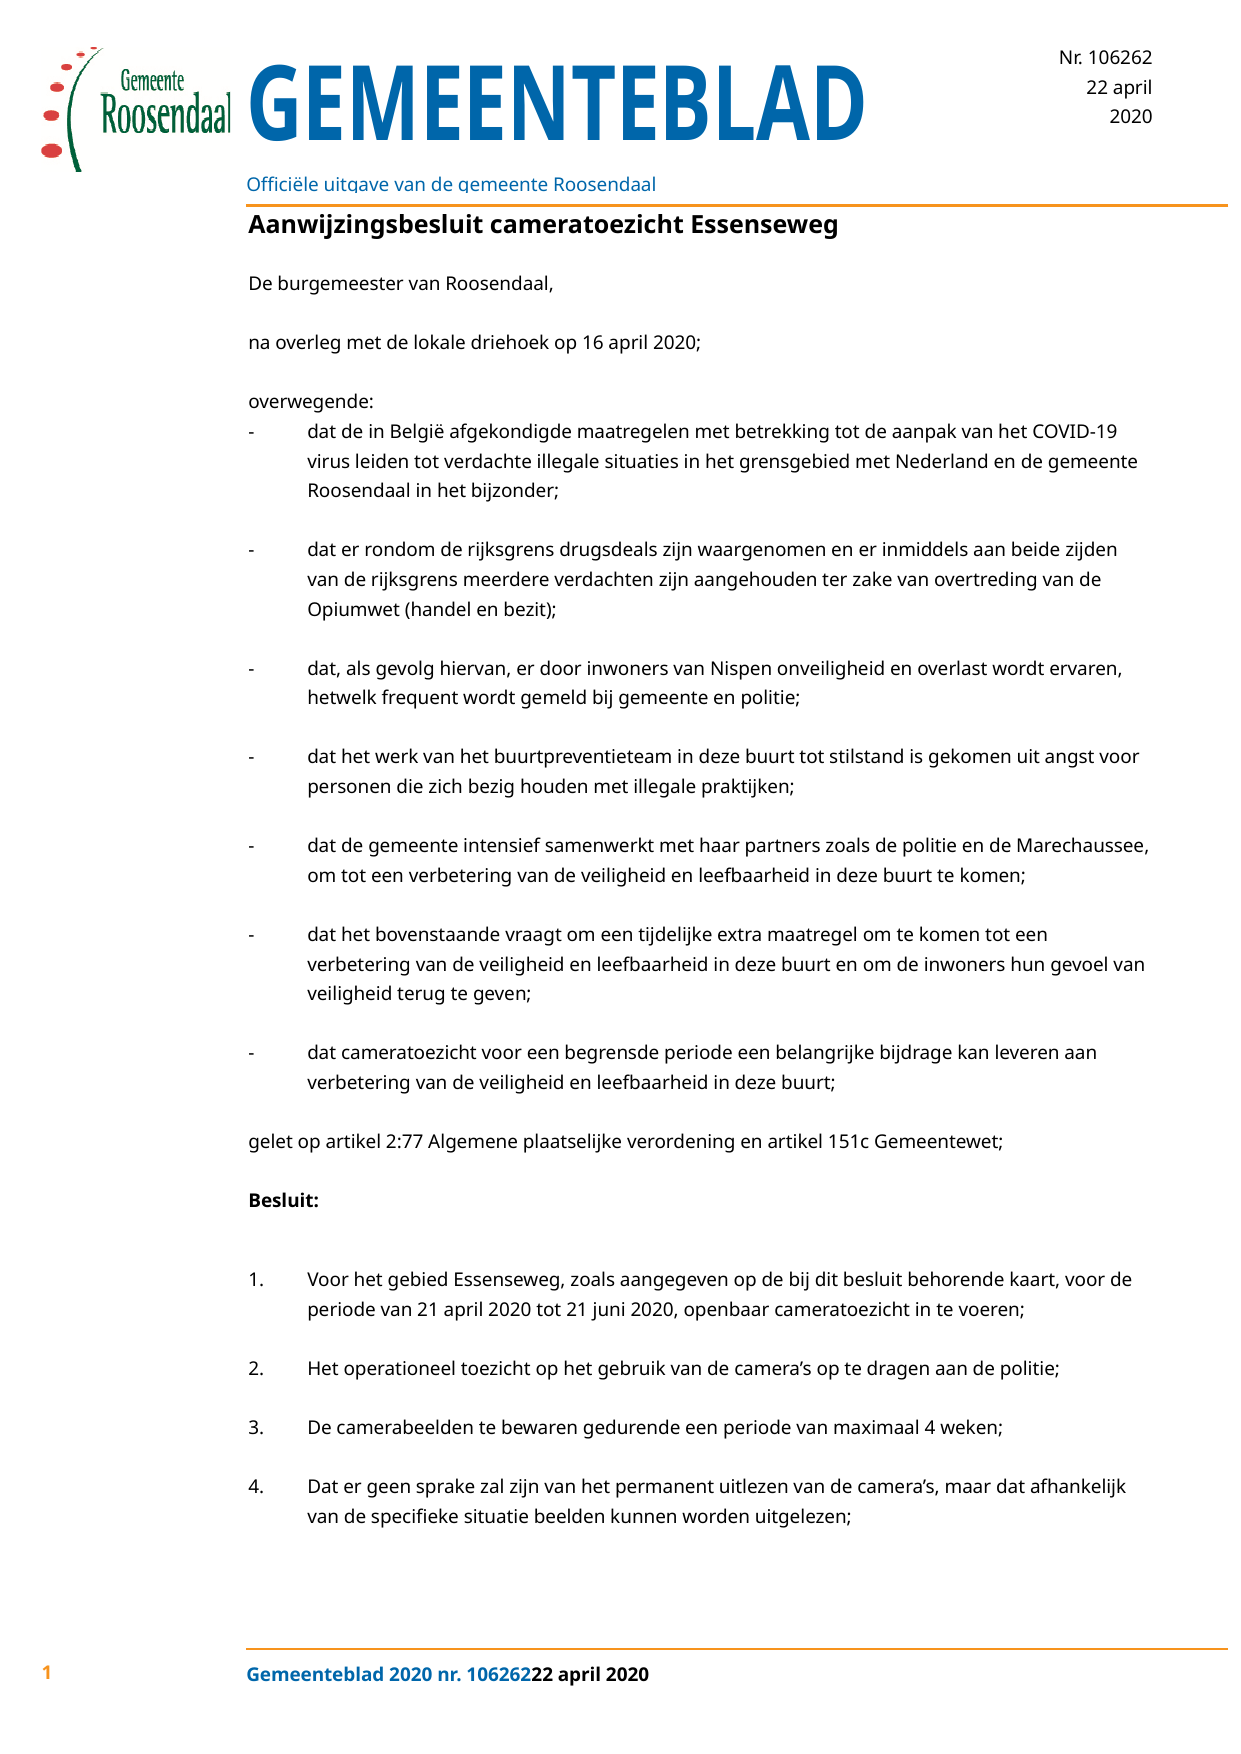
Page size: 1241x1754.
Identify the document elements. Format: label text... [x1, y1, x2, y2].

list Het operationeel toezicht op het gebruik van de camera’s op te dragen aan de politie; [248, 1355, 1152, 1381]
list dat de in België afgekondigde maatregelen met betrekking tot de aanpak van het COVID-19 virus leiden tot verdachte illegale situaties in het grensgebied met Nederland en de gemeente Roosendaal in het bijzonder; [248, 418, 1152, 503]
list dat het werk van het buurtpreventieteam in deze buurt tot stilstand is gekomen uit angst voor personen die zich bezig houden met illegale praktijken; [248, 744, 1152, 799]
list dat de gemeente intensief samenwerkt met haar partners zoals de politie en de Marechaussee, om tot een verbetering van de veiligheid en leefbaarheid in deze buurt te komen; [248, 832, 1152, 888]
text overwegende: [248, 389, 1152, 414]
text De burgemeester van Roosendaal, [248, 270, 1152, 296]
list De camerabeelden te bewaren gedurende een periode van maximaal 4 weken; [248, 1414, 1152, 1440]
list dat er rondom de rijksgrens drugsdeals zijn waargenomen en er inmiddels aan beide zijden van de rijksgrens meerdere verdachten zijn aangehouden ter zake van overtreding van de Opiumwet (handel en bezit); [248, 537, 1152, 621]
list dat cameratoezicht voor een begrensde periode een belangrijke bijdrage kan leveren aan verbetering van de veiligheid en leefbaarheid in deze buurt; [248, 1039, 1152, 1095]
list Dat er geen sprake zal zijn van het permanent uitlezen van de camera’s, maar dat afhankelijk van de specifieke situatie beelden kunnen worden uitgelezen; [248, 1473, 1152, 1529]
list dat het bovenstaande vraagt om een tijdelijke extra maatregel om te komen tot een verbetering van de veiligheid en leefbaarheid in deze buurt en om de inwoners hun gevoel van veiligheid terug te geven; [248, 921, 1152, 1006]
list Voor het gebied Essenseweg, zoals aangegeven op de bij dit besluit behorende kaart, voor de periode van 21 april 2020 tot 21 juni 2020, openbaar cameratoezicht in te voeren; [248, 1266, 1152, 1322]
list dat, als gevolg hiervan, er door inwoners van Nispen onveiligheid en overlast wordt ervaren, hetwelk frequent wordt gemeld bij gemeente en politie; [248, 655, 1152, 710]
text Besluit: [248, 1187, 1152, 1213]
text gelet op artikel 2:77 Algemene plaatselijke verordening en artikel 151c Gemeentewet; [248, 1128, 1152, 1154]
text Aanwijzingsbesluit cameratoezicht Essenseweg [248, 207, 1152, 241]
picture [41, 47, 231, 172]
text na overleg met de lokale driehoek op 16 april 2020; [248, 329, 1152, 355]
